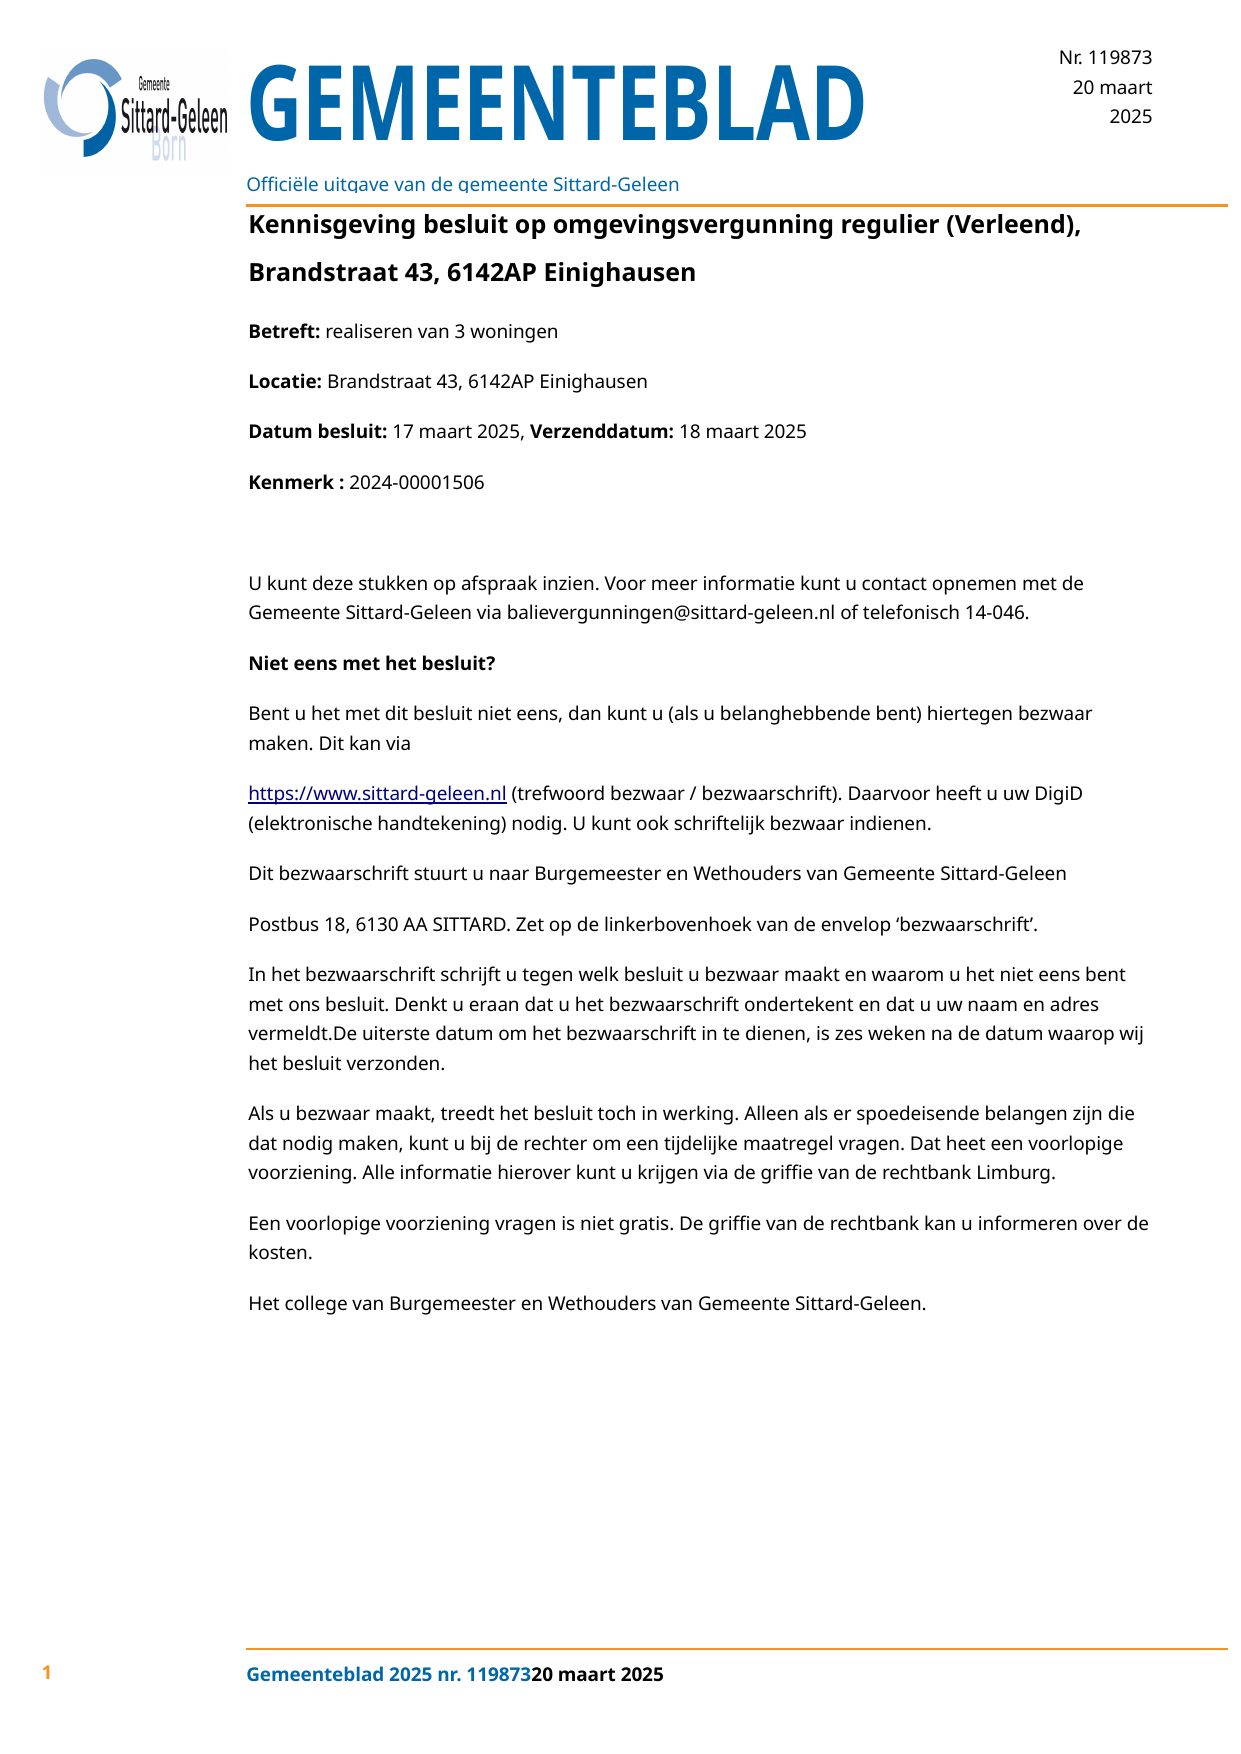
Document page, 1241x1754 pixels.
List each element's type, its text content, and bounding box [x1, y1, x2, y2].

text Een voorlopige voorziening vragen is niet gratis. De griffie van de rechtbank kan u informeren over de kosten. [248, 1210, 1152, 1265]
text Locatie: Brandstraat 43, 6142AP Einighausen [248, 368, 1152, 394]
text U kunt deze stukken op afspraak inzien. Voor meer informatie kunt u contact opnemen met de Gemeente Sittard-Geleen via balievergunningen@sittard-geleen.nl of telefonisch 14-046. [248, 570, 1152, 625]
picture [41, 47, 231, 172]
text Het college van Burgemeester en Wethouders van Gemeente Sittard-Geleen. [248, 1290, 1152, 1316]
text In het bezwaarschrift schrijft u tegen welk besluit u bezwaar maakt en waarom u het niet eens bent met ons besluit. Denkt u eraan dat u het bezwaarschrift ondertekent en dat u uw naam en adres vermeldt.De uiterste datum om het bezwaarschrift in te dienen, is zes weken na de datum waarop wij het besluit verzonden. [248, 961, 1152, 1076]
text Als u bezwaar maakt, treedt het besluit toch in werking. Alleen als er spoedeisende belangen zijn die dat nodig maken, kunt u bij de rechter om een tijdelijke maatregel vragen. Dat heet een voorlopige voorziening. Alle informatie hierover kunt u krijgen via de griffie van de rechtbank Limburg. [248, 1100, 1152, 1185]
text Datum besluit: 17 maart 2025, Verzenddatum: 18 maart 2025 [248, 419, 1152, 444]
text Kenmerk : 2024-00001506 [248, 469, 1152, 495]
text Postbus 18, 6130 AA SITTARD. Zet op de linkerbovenhoek van de envelop ‘bezwaarschrift’. [248, 911, 1152, 937]
text Dit bezwaarschrift stuurt u naar Burgemeester en Wethouders van Gemeente Sittard-Geleen [248, 860, 1152, 886]
text Bent u het met dit besluit niet eens, dan kunt u (als u belanghebbende bent) hiertegen bezwaar maken. Dit kan via [248, 700, 1152, 756]
text Kennisgeving besluit op omgevingsvergunning regulier (Verleend), Brandstraat 43, 6142AP Einighausen [248, 207, 1152, 288]
text Niet eens met het besluit? [248, 650, 1152, 676]
text Betreft: realiseren van 3 woningen [248, 318, 1152, 344]
text https://www.sittard-geleen.nl (trefwoord bezwaar / bezwaarschrift). Daarvoor heeft u uw DigiD (elektronische handtekening) nodig. U kunt ook schriftelijk bezwaar indienen. [248, 780, 1152, 836]
